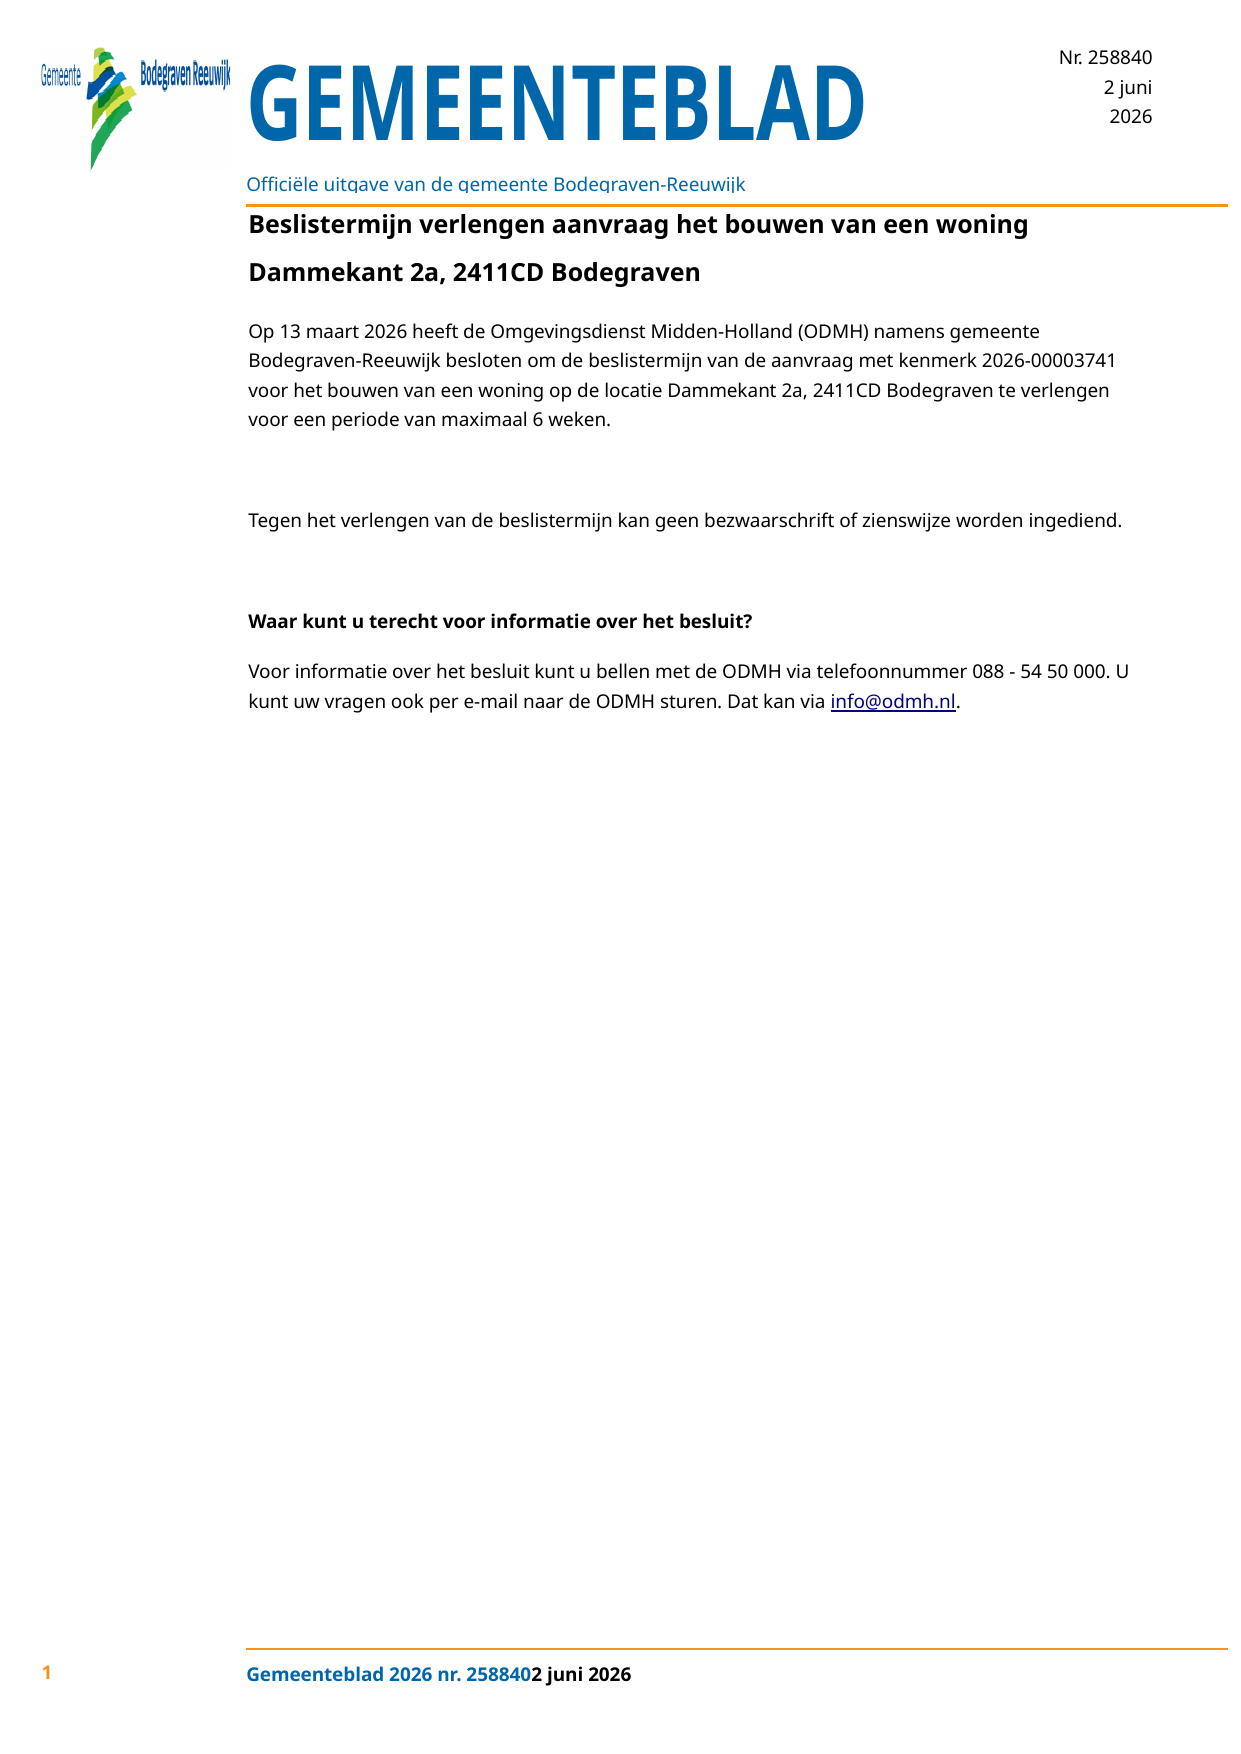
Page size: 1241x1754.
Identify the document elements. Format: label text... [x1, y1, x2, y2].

text Voor informatie over het besluit kunt u bellen met de ODMH via telefoonnummer 088 - 54 50 000. U kunt uw vragen ook per e-mail naar de ODMH sturen. Dat kan via info@odmh.nl. [248, 659, 1152, 714]
text Waar kunt u terecht voor informatie over het besluit? [248, 608, 1152, 634]
picture [41, 47, 231, 172]
text Op 13 maart 2026 heeft de Omgevingsdienst Midden-Holland (ODMH) namens gemeente Bodegraven-Reeuwijk besloten om de beslistermijn van de aanvraag met kenmerk 2026-00003741 voor het bouwen van een woning op de locatie Dammekant 2a, 2411CD Bodegraven te verlengen voor een periode van maximaal 6 weken. [248, 318, 1152, 432]
text Tegen het verlengen van de beslistermijn kan geen bezwaarschrift of zienswijze worden ingediend. [248, 507, 1152, 533]
text Beslistermijn verlengen aanvraag het bouwen van een woning Dammekant 2a, 2411CD Bodegraven [248, 207, 1152, 288]
